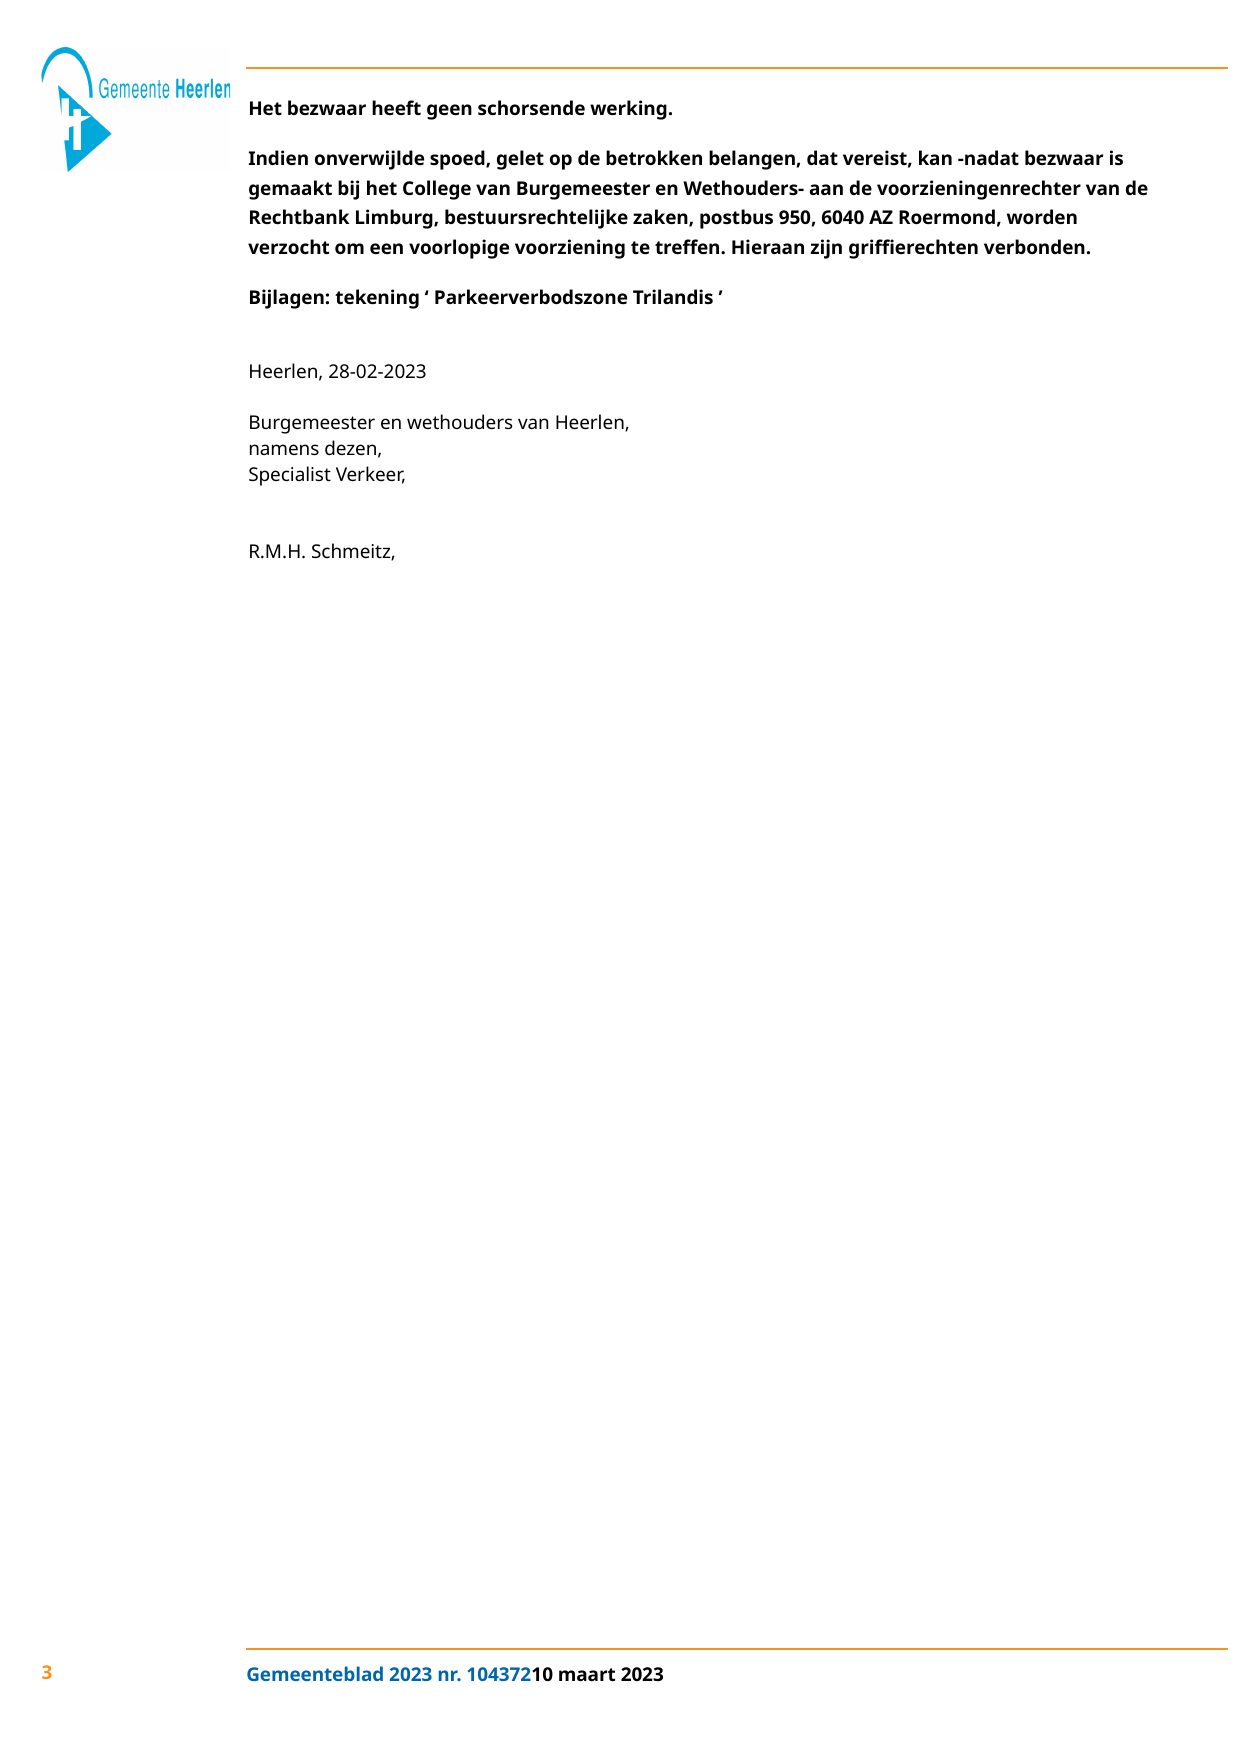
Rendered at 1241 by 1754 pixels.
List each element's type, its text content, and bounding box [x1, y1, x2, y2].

text namens dezen, [248, 435, 1152, 461]
text Bijlagen: tekening ‘ Parkeerverbodszone Trilandis ’ [248, 284, 1152, 310]
text R.M.H. Schmeitz, [248, 538, 1152, 564]
text Specialist Verkeer, [248, 461, 1152, 487]
picture [41, 47, 231, 172]
text Het bezwaar heeft geen schorsende werking. [248, 95, 1152, 121]
text Indien onverwijlde spoed, gelet op de betrokken belangen, dat vereist, kan -nadat bezwaar is gemaakt bij het College van Burgemeester en Wethouders- aan de voorzieningenrechter van de Rechtbank Limburg, bestuursrechtelijke zaken, postbus 950, 6040 AZ Roermond, worden verzocht om een voorlopige voorziening te treffen. Hieraan zijn griffierechten verbonden. [248, 145, 1152, 260]
text Burgemeester en wethouders van Heerlen, [248, 409, 1152, 435]
picture [41, 47, 59, 70]
text Heerlen, 28-02-2023 [248, 358, 1152, 384]
